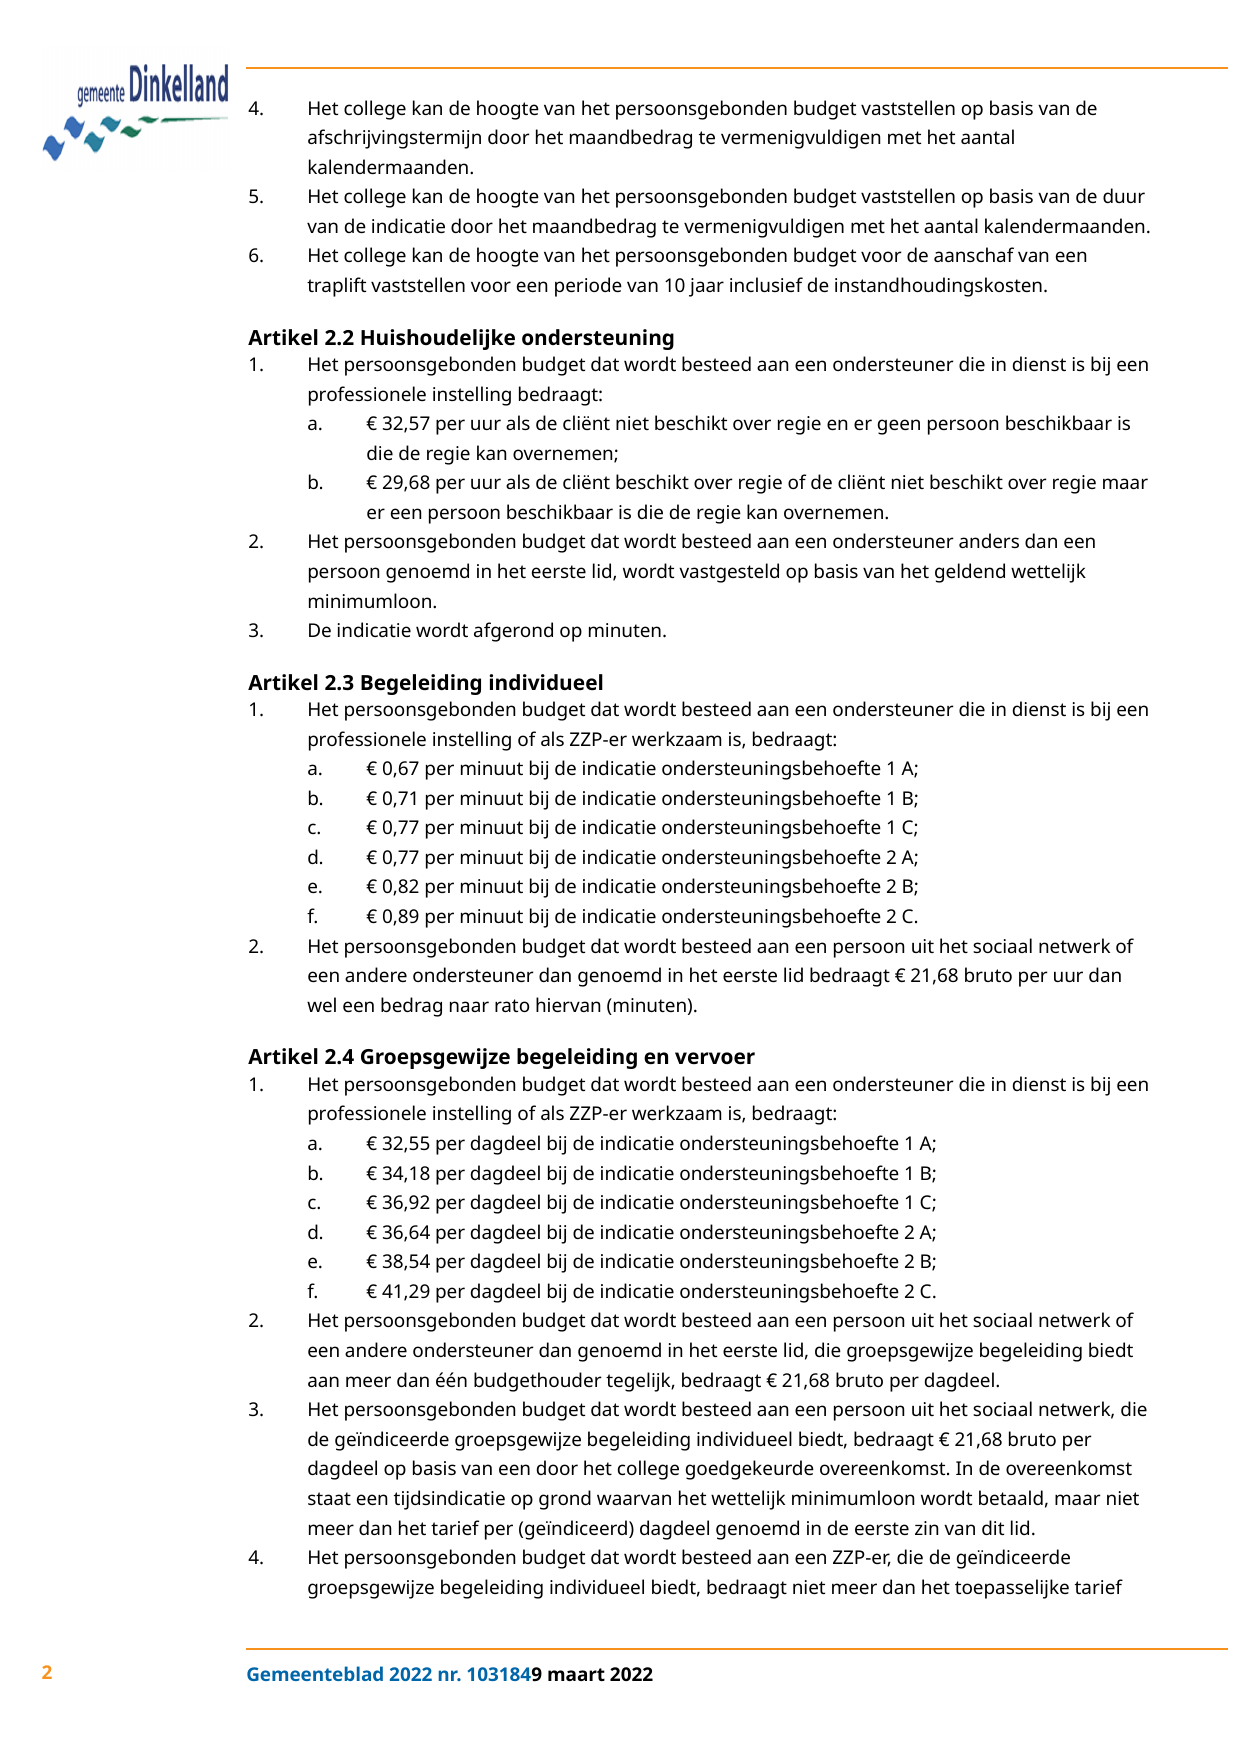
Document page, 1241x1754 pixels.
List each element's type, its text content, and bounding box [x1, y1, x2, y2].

list Het college kan de hoogte van het persoonsgebonden budget vaststellen op basis van de afschrijvingstermijn door het maandbedrag te vermenigvuldigen met het aantal kalendermaanden. [248, 95, 1152, 180]
list € 29,68 per uur als de cliënt beschikt over regie of de cliënt niet beschikt over regie maar er een persoon beschikbaar is die de regie kan overnemen. [307, 469, 1152, 525]
list Het persoonsgebonden budget dat wordt besteed aan een persoon uit het sociaal netwerk, die de geïndiceerde groepsgewijze begeleiding individueel biedt, bedraagt € 21,68 bruto per dagdeel op basis van een door het college goedgekeurde overeenkomst. In de overeenkomst staat een tijdsindicatie op grond waarvan het wettelijk minimumloon wordt betaald, maar niet meer dan het tarief per (geïndiceerd) dagdeel genoemd in de eerste zin van dit lid. [248, 1396, 1152, 1540]
text Artikel 2.4 Groepsgewijze begeleiding en vervoer [248, 1042, 1152, 1071]
list Het persoonsgebonden budget dat wordt besteed aan een ondersteuner die in dienst is bij een professionele instelling of als ZZP-er werkzaam is, bedraagt: [248, 1071, 1152, 1126]
list De indicatie wordt afgerond op minuten. [248, 617, 1152, 643]
list € 0,67 per minuut bij de indicatie ondersteuningsbehoefte 1 A; [307, 755, 1152, 781]
list Het persoonsgebonden budget dat wordt besteed aan een ondersteuner die in dienst is bij een professionele instelling bedraagt: [248, 351, 1152, 406]
list € 0,82 per minuut bij de indicatie ondersteuningsbehoefte 2 B; [307, 874, 1152, 899]
list € 36,92 per dagdeel bij de indicatie ondersteuningsbehoefte 1 C; [307, 1189, 1152, 1215]
picture [41, 47, 231, 172]
list Het persoonsgebonden budget dat wordt besteed aan een persoon uit het sociaal netwerk of een andere ondersteuner dan genoemd in het eerste lid bedraagt € 21,68 bruto per uur dan wel een bedrag naar rato hiervan (minuten). [248, 933, 1152, 1018]
list € 32,57 per uur als de cliënt niet beschikt over regie en er geen persoon beschikbaar is die de regie kan overnemen; [307, 410, 1152, 466]
list Het persoonsgebonden budget dat wordt besteed aan een persoon uit het sociaal netwerk of een andere ondersteuner dan genoemd in het eerste lid, die groepsgewijze begeleiding biedt aan meer dan één budgethouder tegelijk, bedraagt € 21,68 bruto per dagdeel. [248, 1308, 1152, 1392]
list € 0,89 per minuut bij de indicatie ondersteuningsbehoefte 2 C. [307, 903, 1152, 929]
list Het college kan de hoogte van het persoonsgebonden budget vaststellen op basis van de duur van de indicatie door het maandbedrag te vermenigvuldigen met het aantal kalendermaanden. [248, 183, 1152, 239]
list Het persoonsgebonden budget dat wordt besteed aan een ZZP-er, die de geïndiceerde groepsgewijze begeleiding individueel biedt, bedraagt niet meer dan het toepasselijke tarief [248, 1544, 1152, 1599]
list € 38,54 per dagdeel bij de indicatie ondersteuningsbehoefte 2 B; [307, 1248, 1152, 1274]
list Het college kan de hoogte van het persoonsgebonden budget voor de aanschaf van een traplift vaststellen voor een periode van 10 jaar inclusief de instandhoudingskosten. [248, 243, 1152, 298]
list € 41,29 per dagdeel bij de indicatie ondersteuningsbehoefte 2 C. [307, 1278, 1152, 1304]
text Artikel 2.3 Begeleiding individueel [248, 668, 1152, 696]
list € 0,77 per minuut bij de indicatie ondersteuningsbehoefte 1 C; [307, 814, 1152, 840]
text Artikel 2.2 Huishoudelijke ondersteuning [248, 323, 1152, 351]
list € 0,77 per minuut bij de indicatie ondersteuningsbehoefte 2 A; [307, 844, 1152, 870]
list € 32,55 per dagdeel bij de indicatie ondersteuningsbehoefte 1 A; [307, 1130, 1152, 1156]
list € 36,64 per dagdeel bij de indicatie ondersteuningsbehoefte 2 A; [307, 1219, 1152, 1244]
list € 34,18 per dagdeel bij de indicatie ondersteuningsbehoefte 1 B; [307, 1160, 1152, 1185]
list Het persoonsgebonden budget dat wordt besteed aan een ondersteuner die in dienst is bij een professionele instelling of als ZZP-er werkzaam is, bedraagt: [248, 696, 1152, 752]
list € 0,71 per minuut bij de indicatie ondersteuningsbehoefte 1 B; [307, 785, 1152, 811]
list Het persoonsgebonden budget dat wordt besteed aan een ondersteuner anders dan een persoon genoemd in het eerste lid, wordt vastgesteld op basis van het geldend wettelijk minimumloon. [248, 529, 1152, 613]
